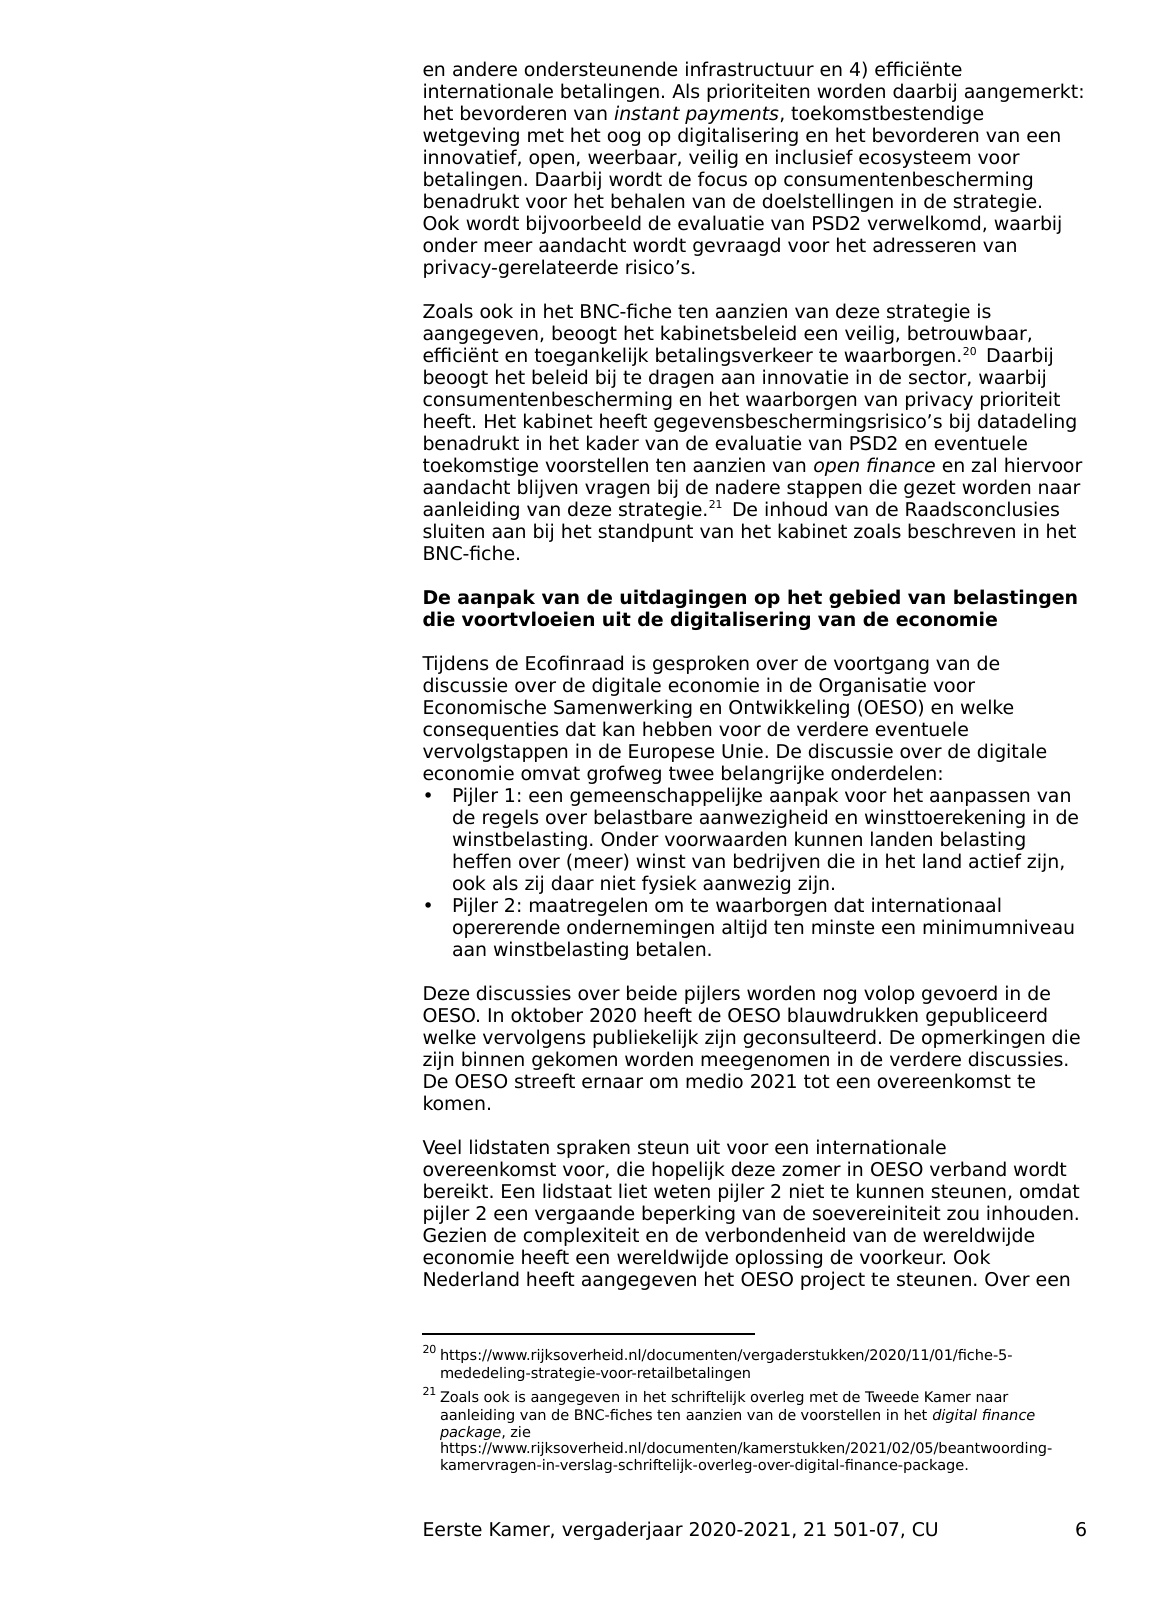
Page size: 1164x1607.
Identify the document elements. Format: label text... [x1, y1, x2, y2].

text • Pijler 1: een gemeenschappelijke aanpak voor het aanpassen van de regels over belastbare aanwezigheid en winsttoerekening in de winstbelasting. Onder voorwaarden kunnen landen belasting heffen over (meer) winst van bedrijven die in het land actief zijn, ook als zij daar niet fysiek aanwezig zijn. [422, 785, 1087, 895]
text https://www.rijksoverheid.nl/documenten/vergaderstukken/2020/11/01/fiche-5-mededeling-strategie-voor-retailbetalingen [422, 1343, 1087, 1382]
text Zoals ook is aangegeven in het schriftelijk overleg met de Tweede Kamer naar aanleiding van de BNC-fiches ten aanzien van de voorstellen in het digital finance package, zie https://www.rijksoverheid.nl/documenten/kamerstukken/2021/02/05/beantwoording-kamervragen-in-verslag-schriftelijk-overleg-over-digital-finance-package. [422, 1385, 1087, 1474]
text Zoals ook in het BNC-fiche ten aanzien van deze strategie is aangegeven, beoogt het kabinetsbeleid een veilig, betrouwbaar, efficiënt en toegankelijk betalingsverkeer te waarborgen. Daarbij beoogt het beleid bij te dragen aan innovatie in de sector, waarbij consumentenbescherming en het waarborgen van privacy prioriteit heeft. Het kabinet heeft gegevensbeschermingsrisico’s bij datadeling benadrukt in het kader van de evaluatie van PSD2 en eventuele toekomstige voorstellen ten aanzien van open finance en zal hiervoor aandacht blijven vragen bij de nadere stappen die gezet worden naar aanleiding van deze strategie. De inhoud van de Raadsconclusies sluiten aan bij het standpunt van het kabinet zoals beschreven in het BNC-fiche. [422, 301, 1087, 565]
subtitle De aanpak van de uitdagingen op het gebied van belastingen die voortvloeien uit de digitalisering van de economie [422, 587, 1087, 631]
text Veel lidstaten spraken steun uit voor een internationale overeenkomst voor, die hopelijk deze zomer in OESO verband wordt bereikt. Een lidstaat liet weten pijler 2 niet te kunnen steunen, omdat pijler 2 een vergaande beperking van de soevereiniteit zou inhouden. Gezien de complexiteit en de verbondenheid van de wereldwijde economie heeft een wereldwijde oplossing de voorkeur. Ook Nederland heeft aangegeven het OESO project te steunen. Over een [422, 1137, 1087, 1291]
text Deze discussies over beide pijlers worden nog volop gevoerd in de OESO. In oktober 2020 heeft de OESO blauwdrukken gepubliceerd welke vervolgens publiekelijk zijn geconsulteerd. De opmerkingen die zijn binnen gekomen worden meegenomen in de verdere discussies. De OESO streeft ernaar om medio 2021 tot een overeenkomst te komen. [422, 983, 1087, 1115]
text en andere ondersteunende infrastructuur en 4) efficiënte internationale betalingen. Als prioriteiten worden daarbij aangemerkt: het bevorderen van instant payments, toekomstbestendige wetgeving met het oog op digitalisering en het bevorderen van een innovatief, open, weerbaar, veilig en inclusief ecosysteem voor betalingen. Daarbij wordt de focus op consumentenbescherming benadrukt voor het behalen van de doelstellingen in de strategie. Ook wordt bijvoorbeeld de evaluatie van PSD2 verwelkomd, waarbij onder meer aandacht wordt gevraagd voor het adresseren van privacy-gerelateerde risico’s. [422, 59, 1087, 279]
text • Pijler 2: maatregelen om te waarborgen dat internationaal opererende ondernemingen altijd ten minste een minimumniveau aan winstbelasting betalen. [422, 895, 1087, 961]
text Tijdens de Ecofinraad is gesproken over de voortgang van de discussie over de digitale economie in de Organisatie voor Economische Samenwerking en Ontwikkeling (OESO) en welke consequenties dat kan hebben voor de verdere eventuele vervolgstappen in de Europese Unie. De discussie over de digitale economie omvat grofweg twee belangrijke onderdelen: [422, 653, 1087, 785]
